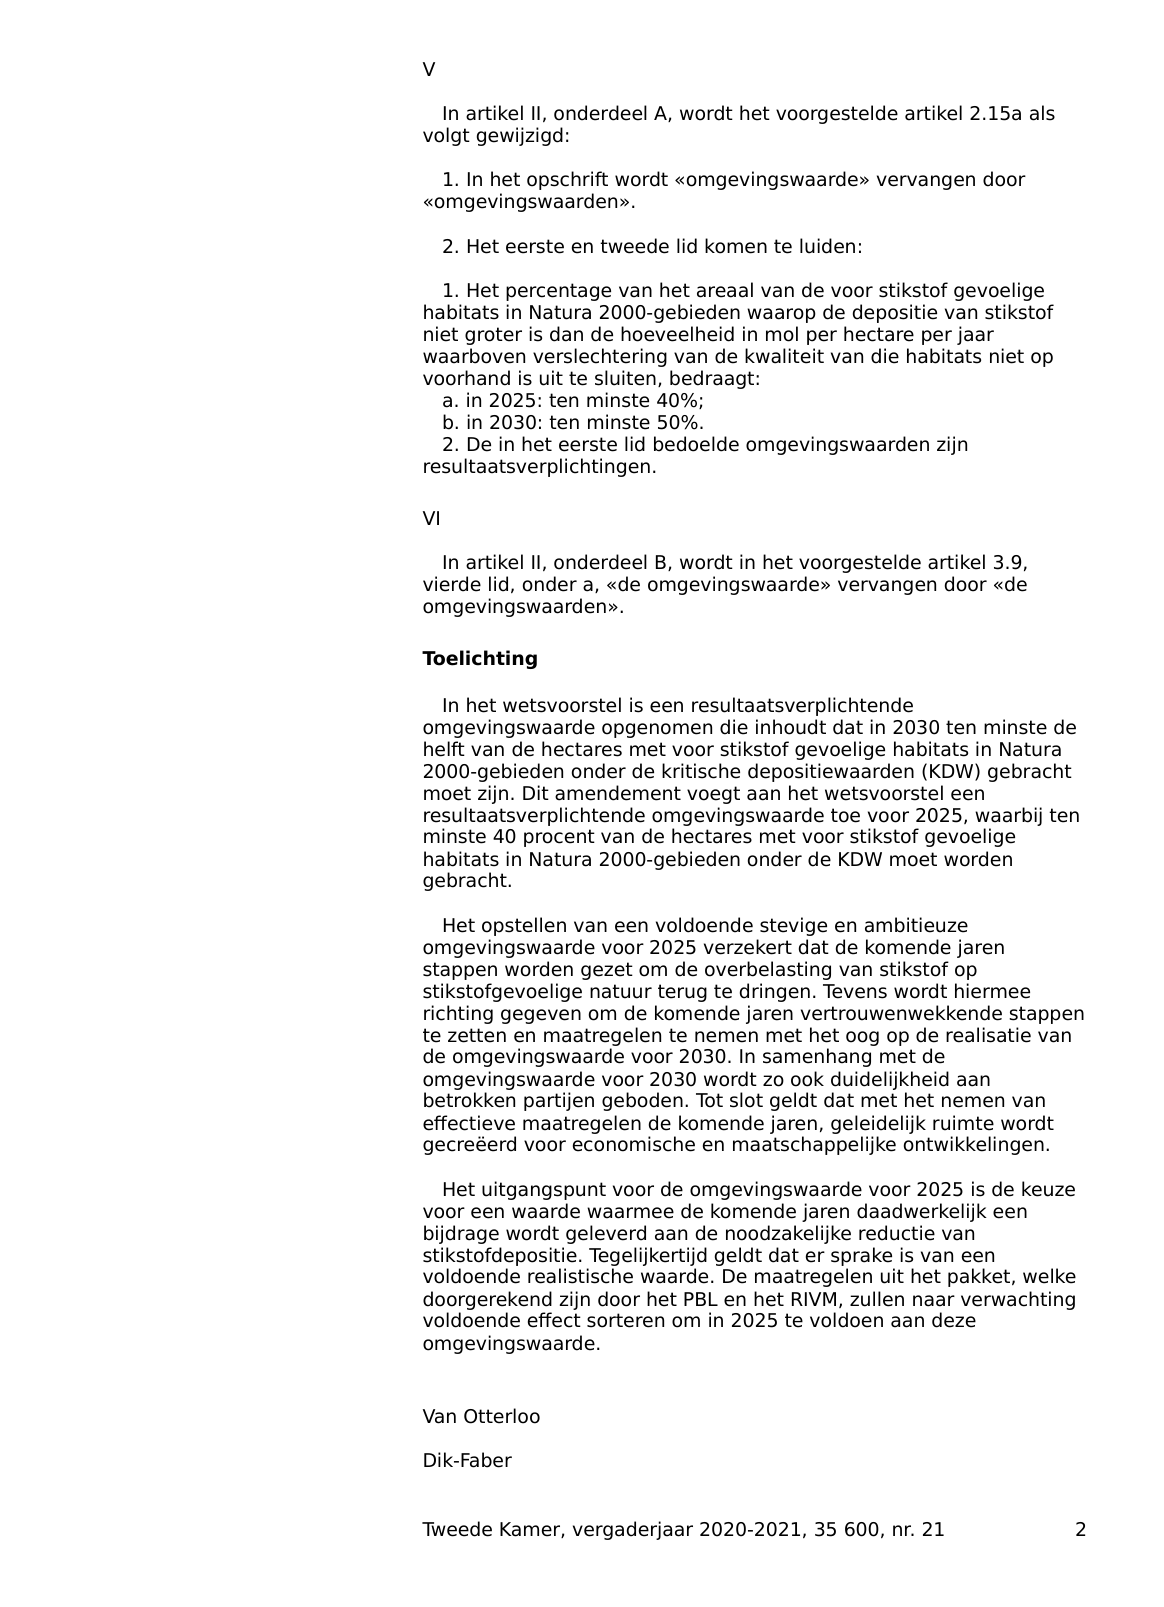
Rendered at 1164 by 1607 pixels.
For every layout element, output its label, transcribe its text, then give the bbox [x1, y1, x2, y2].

text a. in 2025: ten minste 40%; [422, 389, 1087, 412]
subtitle V [422, 59, 1087, 81]
subtitle Toelichting [422, 648, 1087, 669]
text Het uitgangspunt voor de omgevingswaarde voor 2025 is de keuze voor een waarde waarmee de komende jaren daadwerkelijk een bijdrage wordt geleverd aan de noodzakelijke reductie van stikstofdepositie. Tegelijkertijd geldt dat er sprake is van een voldoende realistische waarde. De maatregelen uit het pakket, welke doorgerekend zijn door het PBL en het RIVM, zullen naar verwachting voldoende effect sorteren om in 2025 te voldoen aan deze omgevingswaarde. [422, 1178, 1087, 1354]
text 2. De in het eerste lid bedoelde omgevingswaarden zijn resultaatsverplichtingen. [422, 433, 1087, 477]
text 1. Het percentage van het areaal van de voor stikstof gevoelige habitats in Natura 2000-gebieden waarop de depositie van stikstof niet groter is dan de hoeveelheid in mol per hectare per jaar waarboven verslechtering van de kwaliteit van die habitats niet op voorhand is uit te sluiten, bedraagt: [422, 280, 1087, 389]
text In artikel II, onderdeel A, wordt het voorgestelde artikel 2.15a als volgt gewijzigd: [422, 103, 1087, 147]
text b. in 2030: ten minste 50%. [422, 412, 1087, 433]
text In het wetsvoorstel is een resultaatsverplichtende omgevingswaarde opgenomen die inhoudt dat in 2030 ten minste de helft van de hectares met voor stikstof gevoelige habitats in Natura 2000-gebieden onder de kritische depositiewaarden (KDW) gebracht moet zijn. Dit amendement voegt aan het wetsvoorstel een resultaatsverplichtende omgevingswaarde toe voor 2025, waarbij ten minste 40 procent van de hectares met voor stikstof gevoelige habitats in Natura 2000-gebieden onder de KDW moet worden gebracht. [422, 694, 1087, 892]
text Van Otterloo Dik-Faber [422, 1384, 1087, 1472]
text In artikel II, onderdeel B, wordt in het voorgestelde artikel 3.9, vierde lid, onder a, «de omgevingswaarde» vervangen door «de omgevingswaarden». [422, 552, 1087, 618]
text Het opstellen van een voldoende stevige en ambitieuze omgevingswaarde voor 2025 verzekert dat de komende jaren stappen worden gezet om de overbelasting van stikstof op stikstofgevoelige natuur terug te dringen. Tevens wordt hiermee richting gegeven om de komende jaren vertrouwenwekkende stappen te zetten en maatregelen te nemen met het oog op de realisatie van de omgevingswaarde voor 2030. In samenhang met de omgevingswaarde voor 2030 wordt zo ook duidelijkheid aan betrokken partijen geboden. Tot slot geldt dat met het nemen van effectieve maatregelen de komende jaren, geleidelijk ruimte wordt gecreëerd voor economische en maatschappelijke ontwikkelingen. [422, 914, 1087, 1156]
text 2. Het eerste en tweede lid komen te luiden: [422, 236, 1087, 257]
text 1. In het opschrift wordt «omgevingswaarde» vervangen door «omgevingswaarden». [422, 169, 1087, 213]
subtitle VI [422, 507, 1087, 529]
